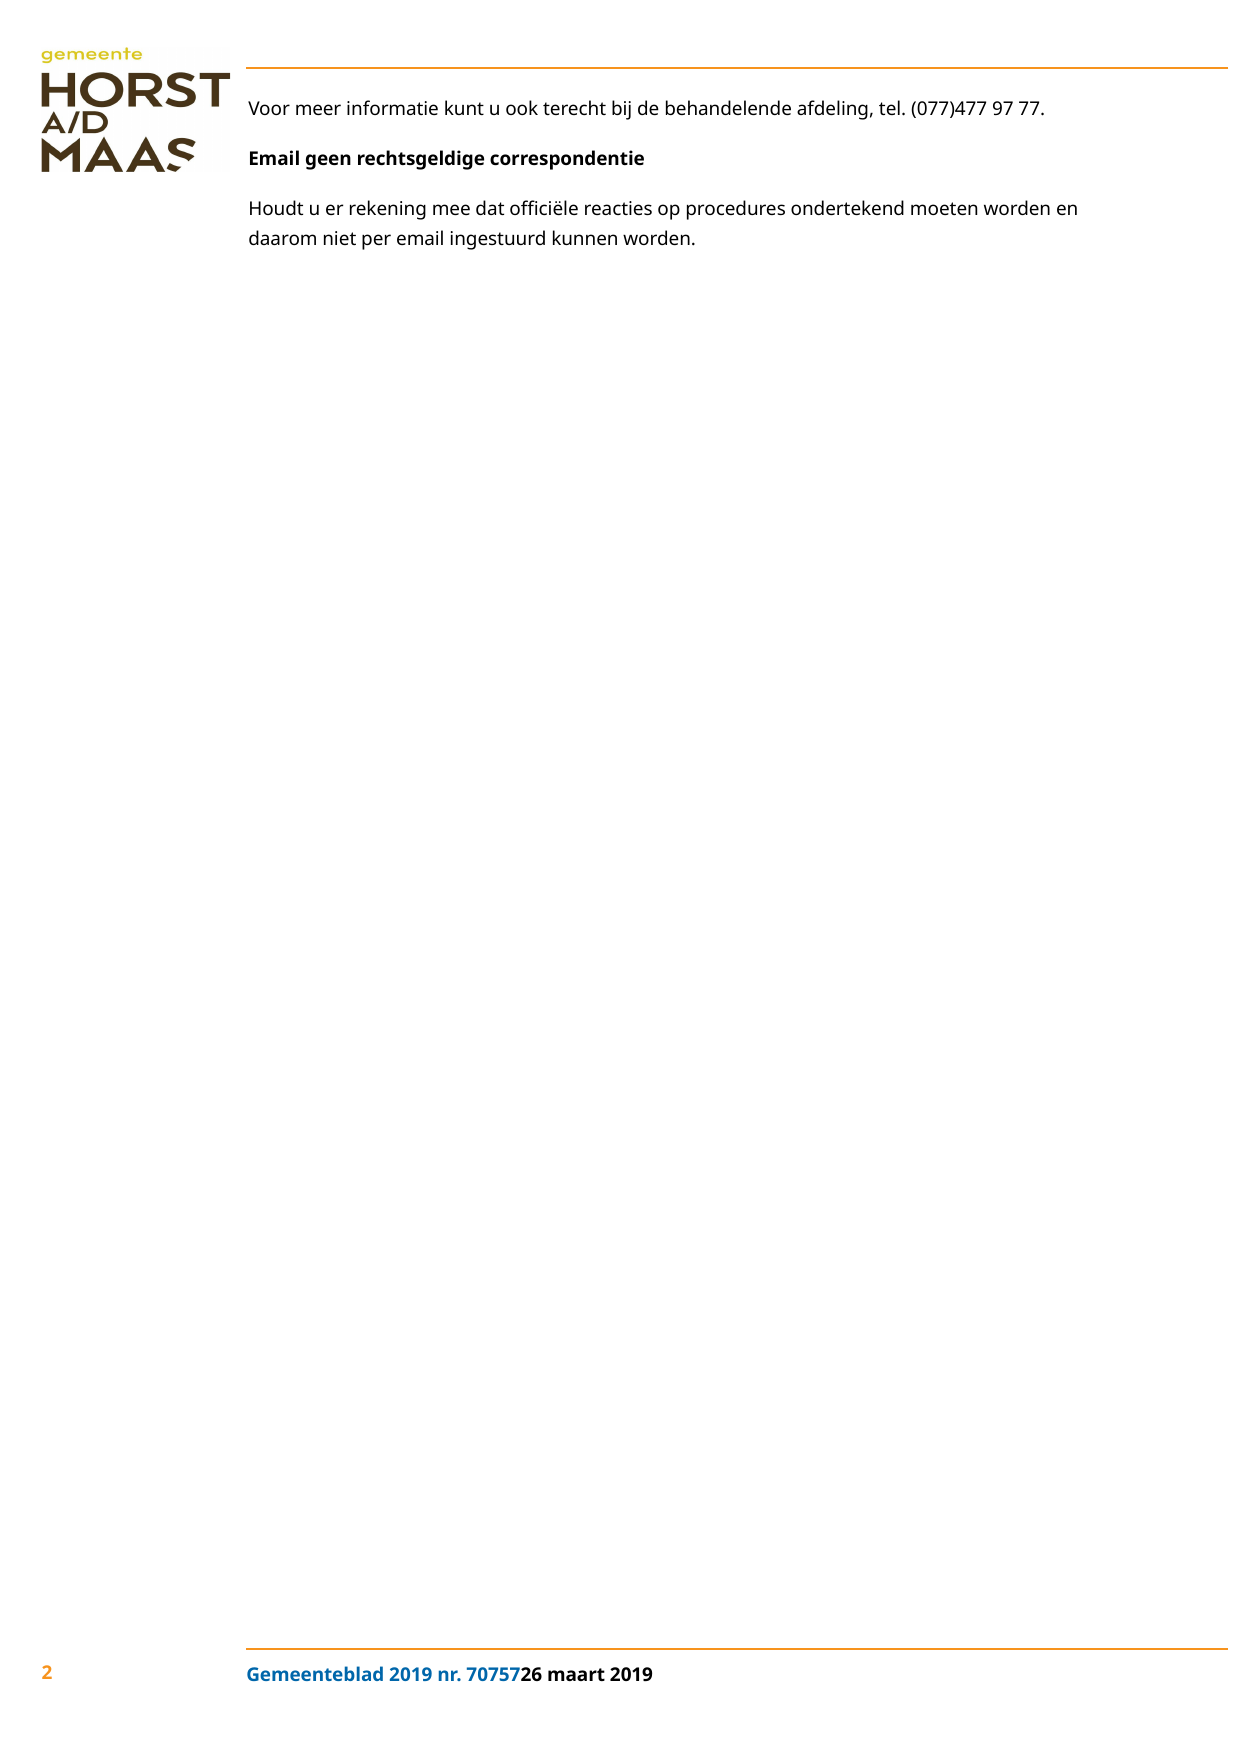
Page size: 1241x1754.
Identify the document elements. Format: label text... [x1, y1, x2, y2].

text Voor meer informatie kunt u ook terecht bij de behandelende afdeling, tel. (077)477 97 77. [248, 95, 1152, 121]
text Houdt u er rekening mee dat officiële reacties op procedures ondertekend moeten worden en daarom niet per email ingestuurd kunnen worden. [248, 196, 1152, 251]
picture [41, 47, 231, 172]
text Email geen rechtsgeldige correspondentie [248, 145, 1152, 171]
